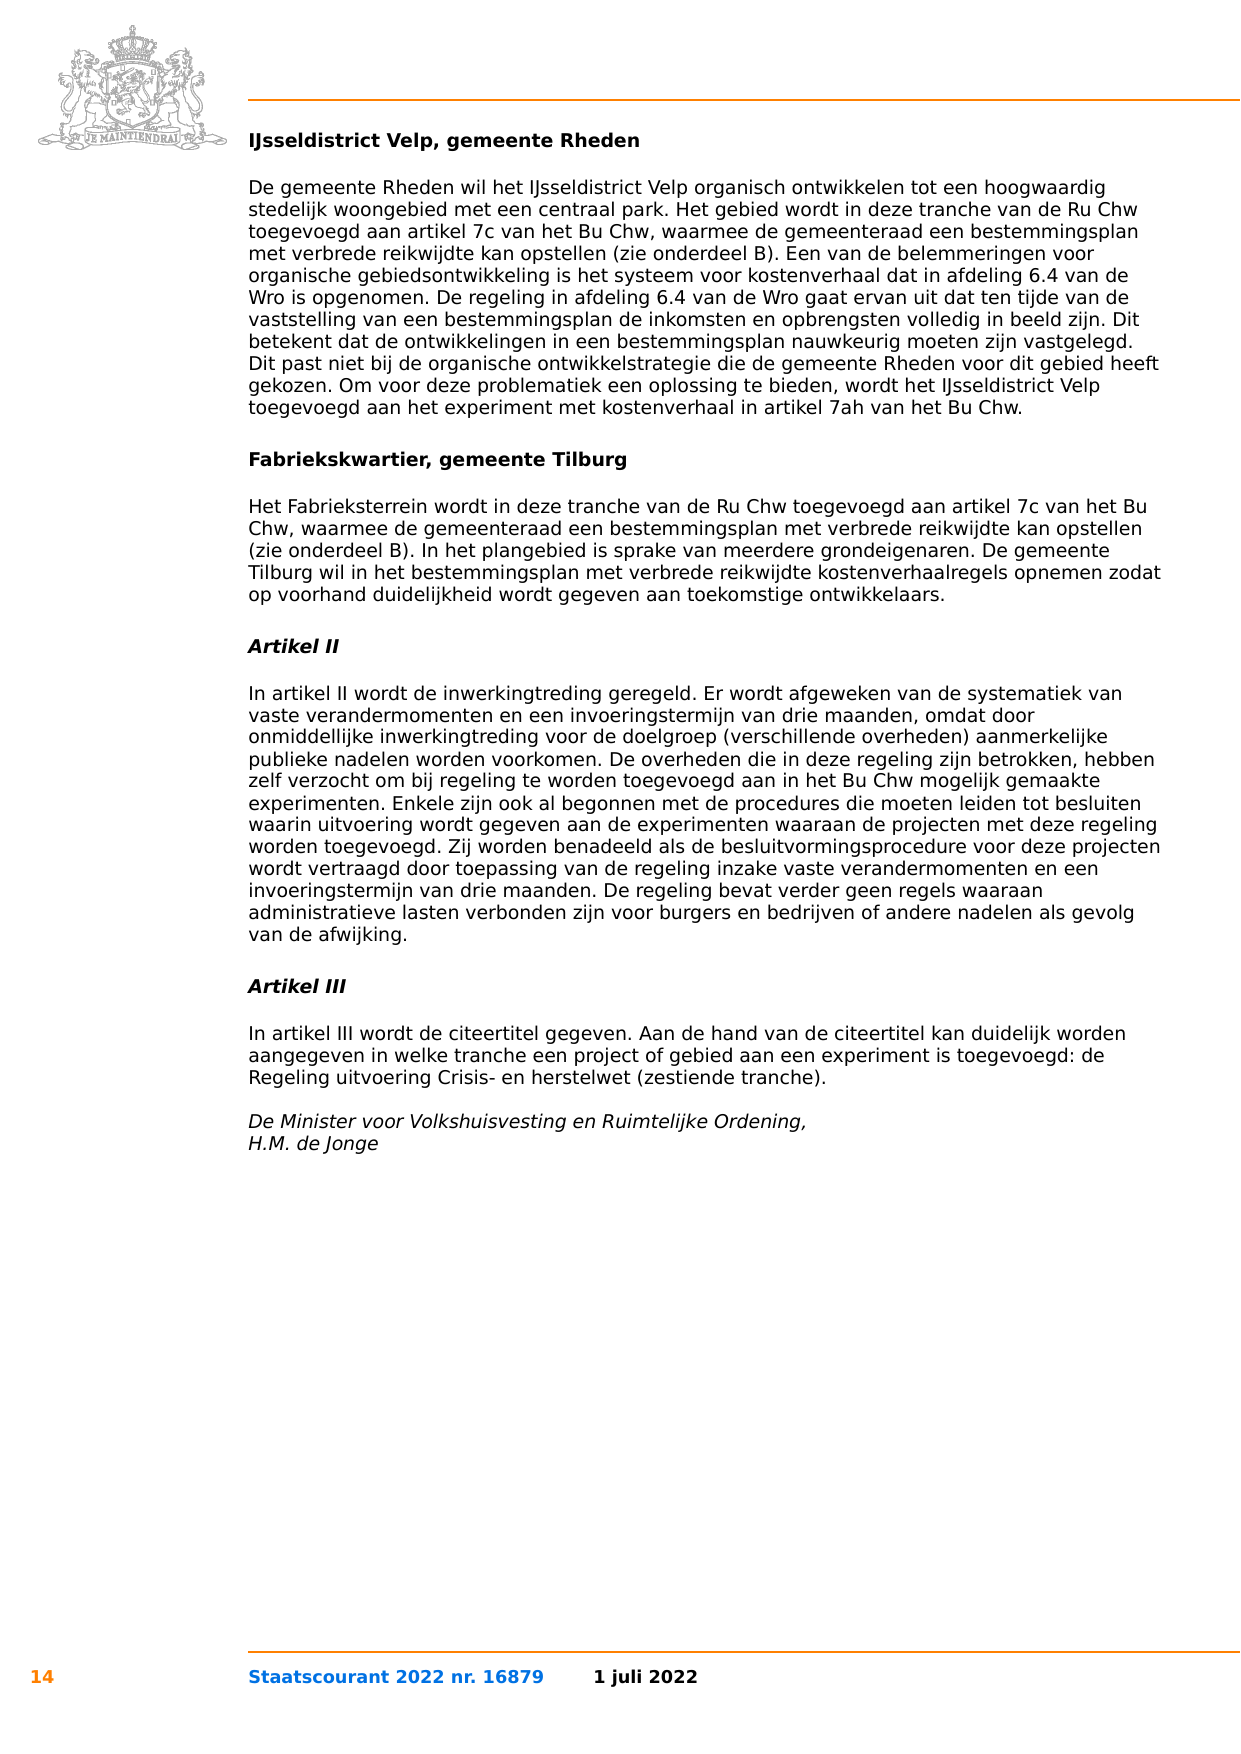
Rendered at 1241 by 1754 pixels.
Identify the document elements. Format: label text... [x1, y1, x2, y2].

subtitle Fabriekskwartier, gemeente Tilburg [248, 449, 1163, 471]
subtitle IJsseldistrict Velp, gemeente Rheden [248, 130, 1163, 152]
text De gemeente Rheden wil het IJsseldistrict Velp organisch ontwikkelen tot een hoogwaardig stedelijk woongebied met een centraal park. Het gebied wordt in deze tranche van de Ru Chw toegevoegd aan artikel 7c van het Bu Chw, waarmee de gemeenteraad een bestemmingsplan met verbrede reikwijdte kan opstellen (zie onderdeel B). Een van de belemmeringen voor organische gebiedsontwikkeling is het systeem voor kostenverhaal dat in afdeling 6.4 van de Wro is opgenomen. De regeling in afdeling 6.4 van de Wro gaat ervan uit dat ten tijde van de vaststelling van een bestemmingsplan de inkomsten en opbrengsten volledig in beeld zijn. Dit betekent dat de ontwikkelingen in een bestemmingsplan nauwkeurig moeten zijn vastgelegd. Dit past niet bij de organische ontwikkelstrategie die de gemeente Rheden voor dit gebied heeft gekozen. Om voor deze problematiek een oplossing te bieden, wordt het IJsseldistrict Velp toegevoegd aan het experiment met kostenverhaal in artikel 7ah van het Bu Chw. [248, 177, 1163, 419]
text In artikel II wordt de inwerkingtreding geregeld. Er wordt afgeweken van de systematiek van vaste verandermomenten en een invoeringstermijn van drie maanden, omdat door onmiddellijke inwerkingtreding voor de doelgroep (verschillende overheden) aanmerkelijke publieke nadelen worden voorkomen. De overheden die in deze regeling zijn betrokken, hebben zelf verzocht om bij regeling te worden toegevoegd aan in het Bu Chw mogelijk gemaakte experimenten. Enkele zijn ook al begonnen met de procedures die moeten leiden tot besluiten waarin uitvoering wordt gegeven aan de experimenten waaraan de projecten met deze regeling worden toegevoegd. Zij worden benadeeld als de besluitvormingsprocedure voor deze projecten wordt vertraagd door toepassing van de regeling inzake vaste verandermomenten en een invoeringstermijn van drie maanden. De regeling bevat verder geen regels waaraan administratieve lasten verbonden zijn voor burgers en bedrijven of andere nadelen als gevolg van de afwijking. [248, 682, 1163, 946]
picture [38, 25, 227, 150]
subtitle Artikel III [248, 976, 1163, 998]
subtitle Artikel II [248, 636, 1163, 657]
text In artikel III wordt de citeertitel gegeven. Aan de hand van de citeertitel kan duidelijk worden aangegeven in welke tranche een project of gebied aan een experiment is toegevoegd: de Regeling uitvoering Crisis- en herstelwet (zestiende tranche). [248, 1023, 1163, 1089]
text De Minister voor Volkshuisvesting en Ruimtelijke Ordening, H.M. de Jonge [248, 1111, 1163, 1155]
text Het Fabrieksterrein wordt in deze tranche van de Ru Chw toegevoegd aan artikel 7c van het Bu Chw, waarmee de gemeenteraad een bestemmingsplan met verbrede reikwijdte kan opstellen (zie onderdeel B). In het plangebied is sprake van meerdere grondeigenaren. De gemeente Tilburg wil in het bestemmingsplan met verbrede reikwijdte kostenverhaalregels opnemen zodat op voorhand duidelijkheid wordt gegeven aan toekomstige ontwikkelaars. [248, 496, 1163, 606]
